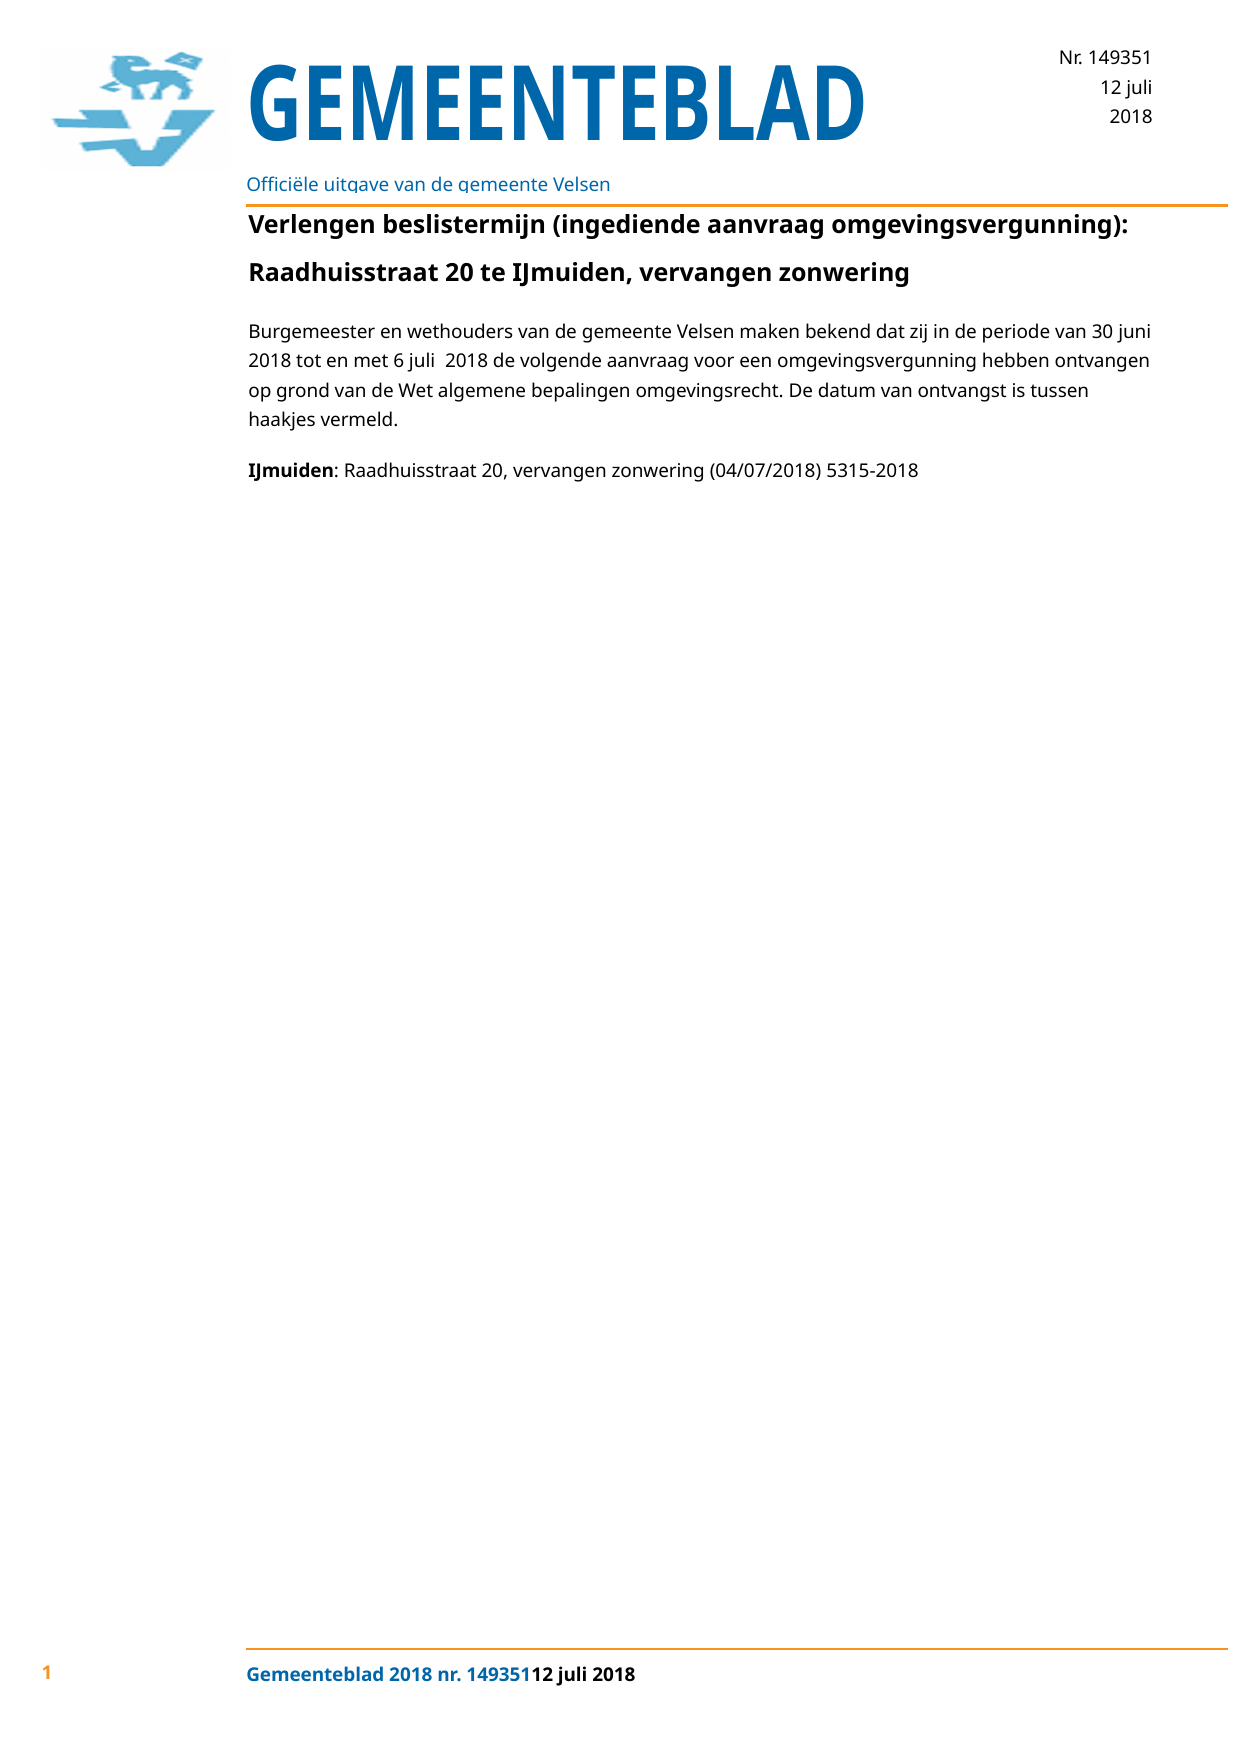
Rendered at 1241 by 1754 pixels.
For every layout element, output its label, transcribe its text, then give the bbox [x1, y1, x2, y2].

text Verlengen beslistermijn (ingediende aanvraag omgevingsvergunning): Raadhuisstraat 20 te IJmuiden, vervangen zonwering [248, 207, 1152, 288]
picture [41, 47, 231, 172]
text Burgemeester en wethouders van de gemeente Velsen maken bekend dat zij in de periode van 30 juni 2018 tot en met 6 juli 2018 de volgende aanvraag voor een omgevingsvergunning hebben ontvangen op grond van de Wet algemene bepalingen omgevingsrecht. De datum van ontvangst is tussen haakjes vermeld. [248, 318, 1152, 432]
text IJmuiden: Raadhuisstraat 20, vervangen zonwering (04/07/2018) 5315-2018 [248, 457, 1152, 483]
